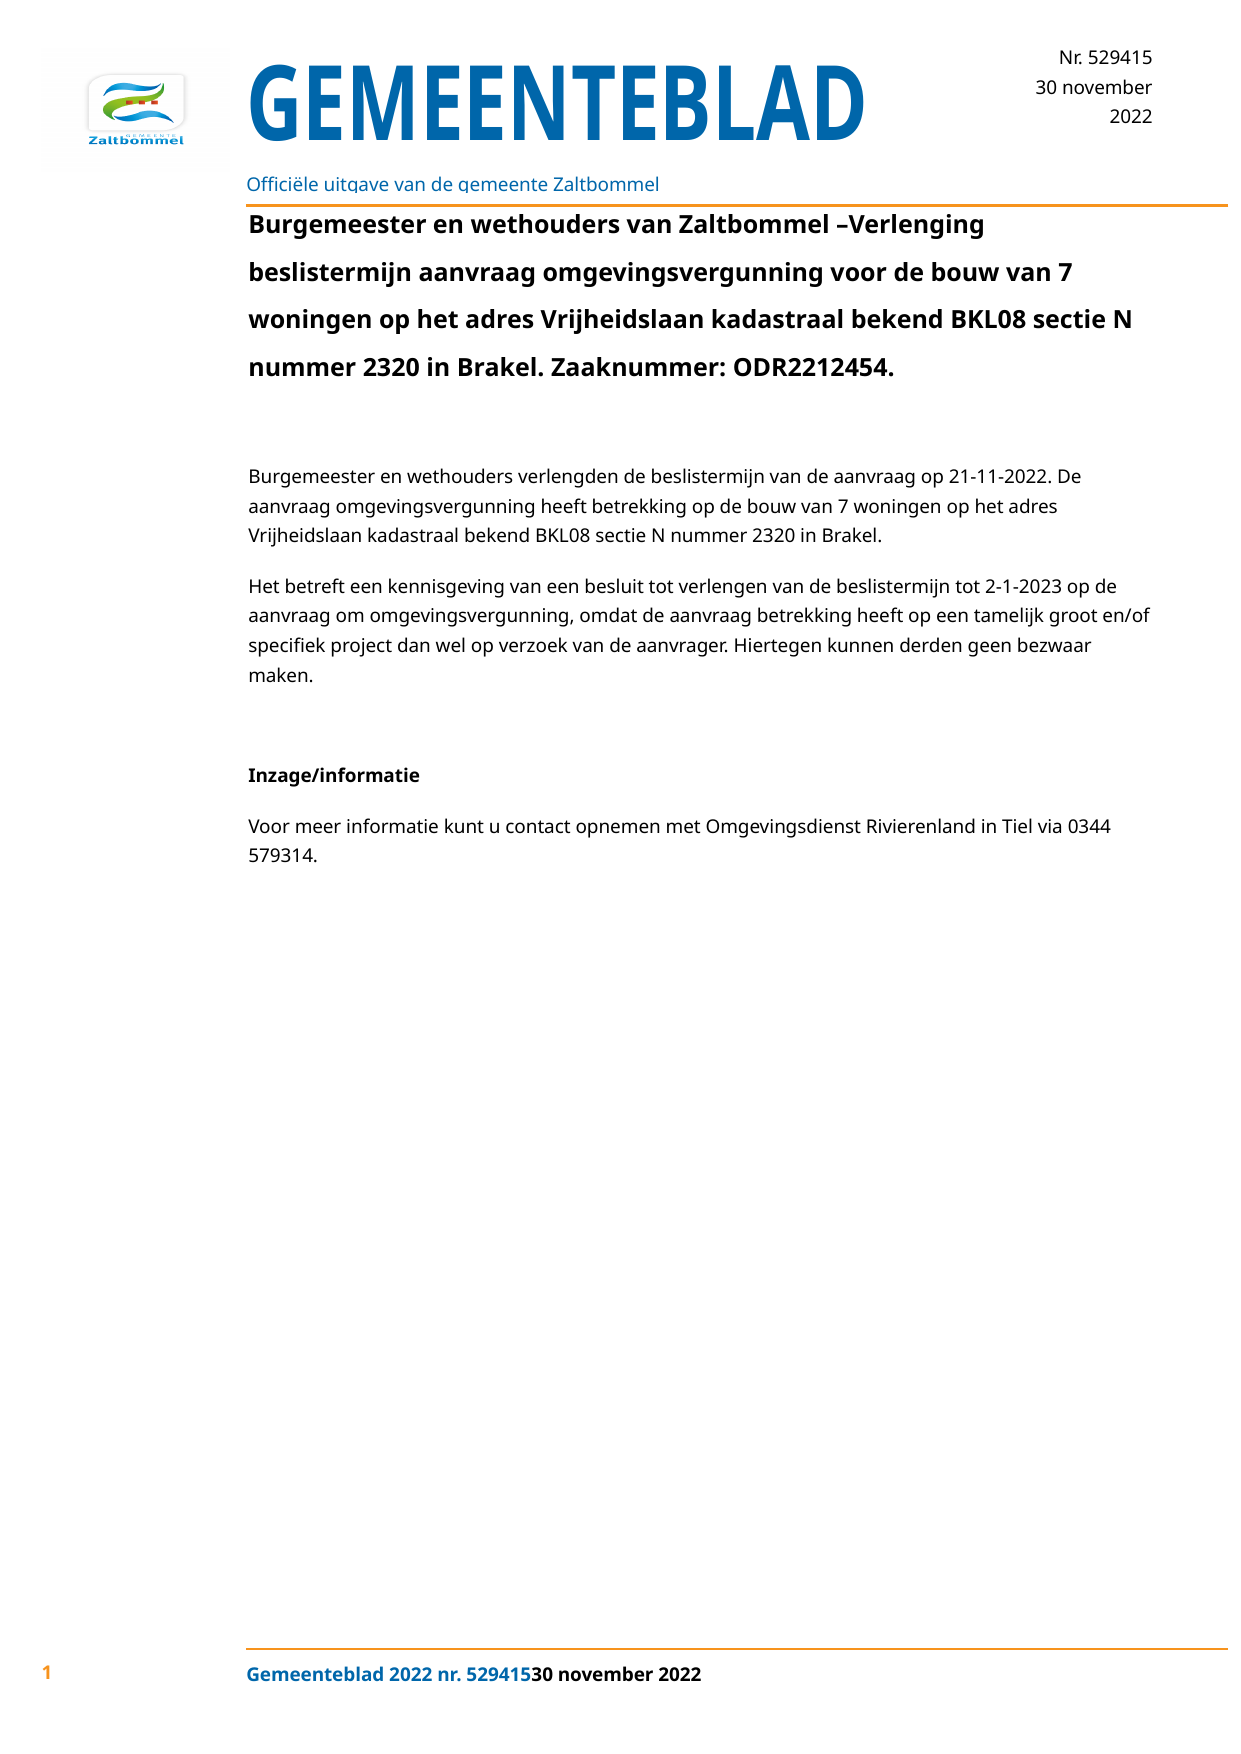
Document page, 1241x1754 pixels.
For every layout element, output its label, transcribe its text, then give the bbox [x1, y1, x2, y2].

picture [41, 47, 231, 172]
text Burgemeester en wethouders verlengden de beslistermijn van de aanvraag op 21-11-2022. De aanvraag omgevingsvergunning heeft betrekking op de bouw van 7 woningen op het adres Vrijheidslaan kadastraal bekend BKL08 sectie N nummer 2320 in Brakel. [248, 463, 1152, 548]
text Burgemeester en wethouders van Zaltbommel –Verlenging beslistermijn aanvraag omgevingsvergunning voor de bouw van 7 woningen op het adres Vrijheidslaan kadastraal bekend BKL08 sectie N nummer 2320 in Brakel. Zaaknummer: ODR2212454. [248, 207, 1152, 384]
text Inzage/informatie [248, 763, 1152, 788]
text Het betreft een kennisgeving van een besluit tot verlengen van de beslistermijn tot 2-1-2023 op de aanvraag om omgevingsvergunning, omdat de aanvraag betrekking heeft op een tamelijk groot en/of specifiek project dan wel op verzoek van de aanvrager. Hiertegen kunnen derden geen bezwaar maken. [248, 573, 1152, 688]
text Voor meer informatie kunt u contact opnemen met Omgevingsdienst Rivierenland in Tiel via 0344 579314. [248, 813, 1152, 868]
